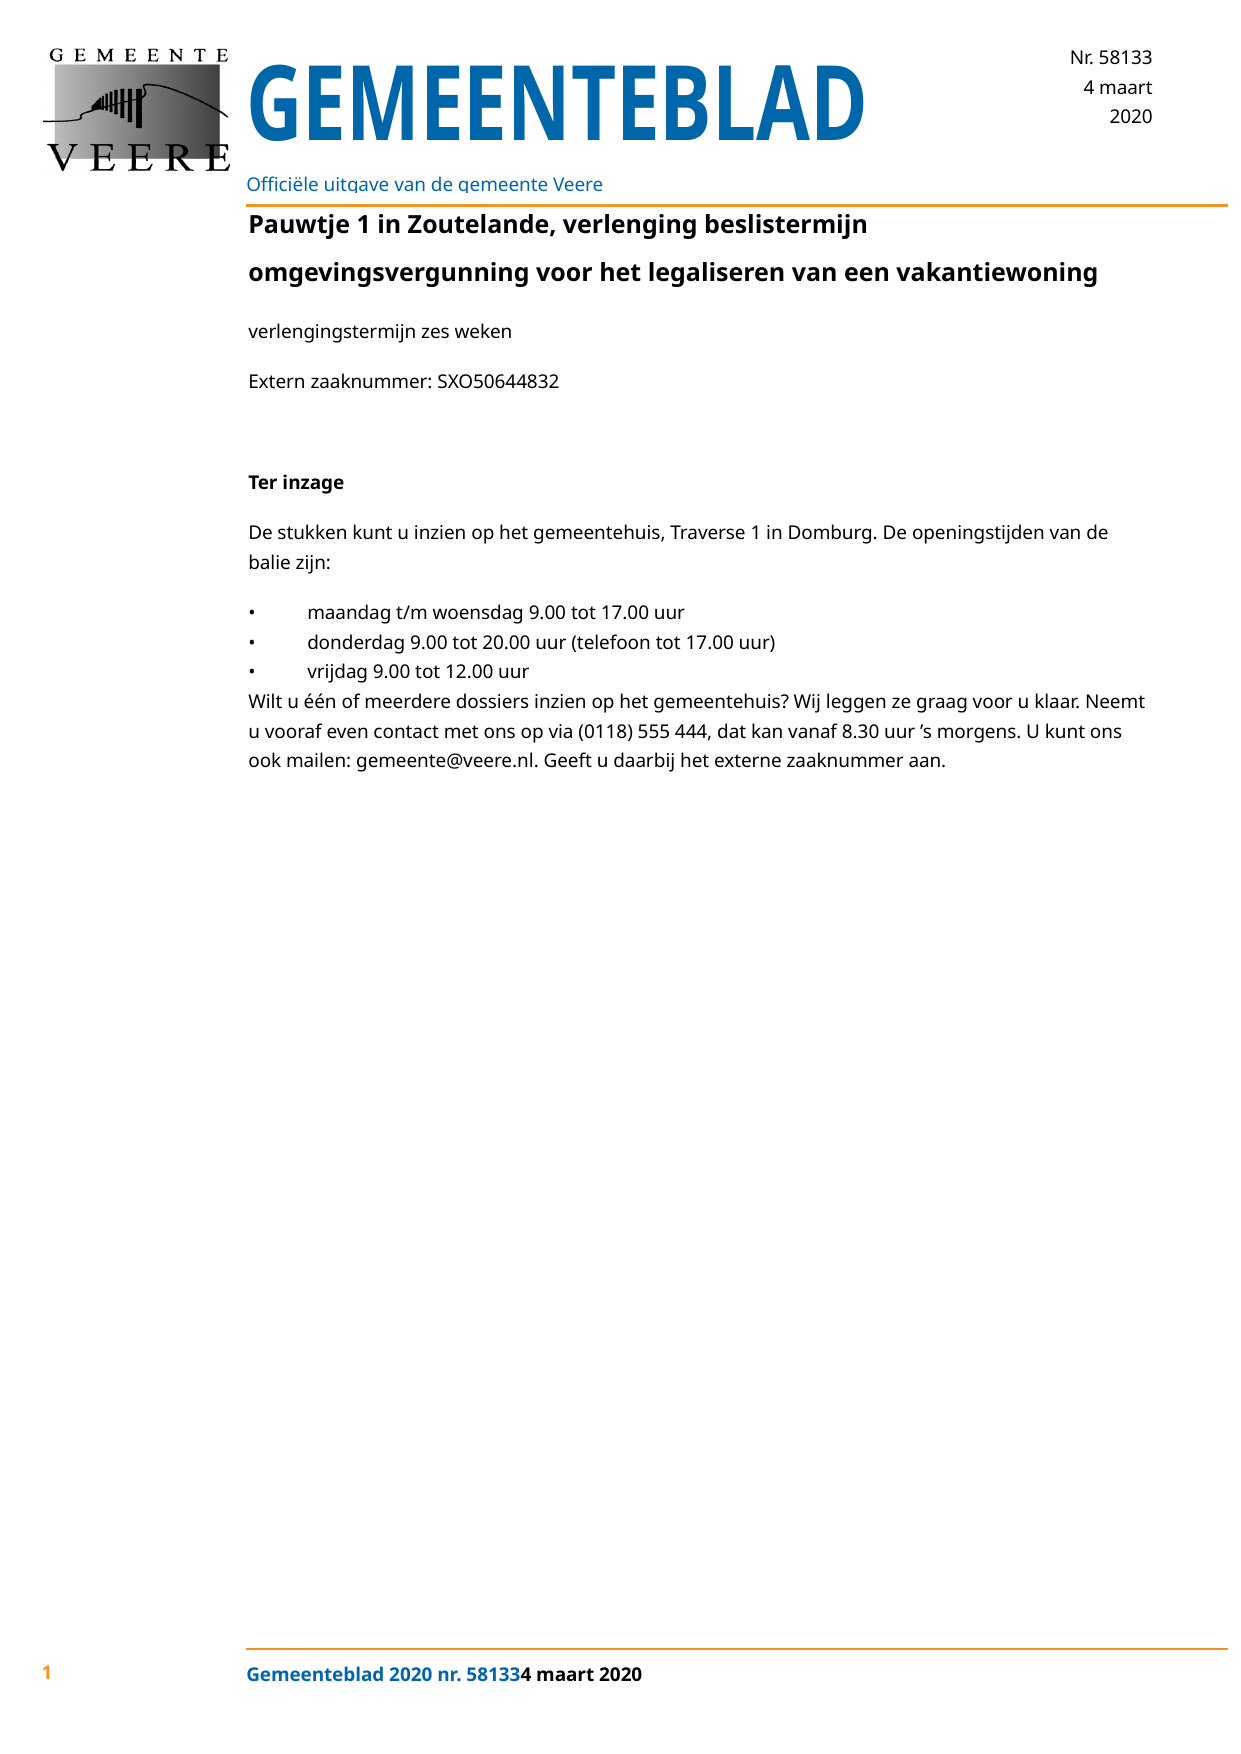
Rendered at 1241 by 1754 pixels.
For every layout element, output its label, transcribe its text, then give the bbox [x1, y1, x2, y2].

list donderdag 9.00 tot 20.00 uur (telefoon tot 17.00 uur) [248, 629, 1152, 655]
picture [41, 47, 231, 172]
list maandag t/m woensdag 9.00 tot 17.00 uur [248, 599, 1152, 625]
text verlengingstermijn zes weken [248, 318, 1152, 344]
list vrijdag 9.00 tot 12.00 uur [248, 659, 1152, 684]
text Pauwtje 1 in Zoutelande, verlenging beslistermijn omgevingsvergunning voor het legaliseren van een vakantiewoning [248, 207, 1152, 288]
text Ter inzage [248, 469, 1152, 495]
text De stukken kunt u inzien op het gemeentehuis, Traverse 1 in Domburg. De openingstijden van de balie zijn: [248, 519, 1152, 575]
text Wilt u één of meerdere dossiers inzien op het gemeentehuis? Wij leggen ze graag voor u klaar. Neemt u vooraf even contact met ons op via (0118) 555 444, dat kan vanaf 8.30 uur ’s morgens. U kunt ons ook mailen: gemeente@veere.nl. Geeft u daarbij het externe zaaknummer aan. [248, 688, 1152, 773]
text Extern zaaknummer: SXO50644832 [248, 368, 1152, 394]
